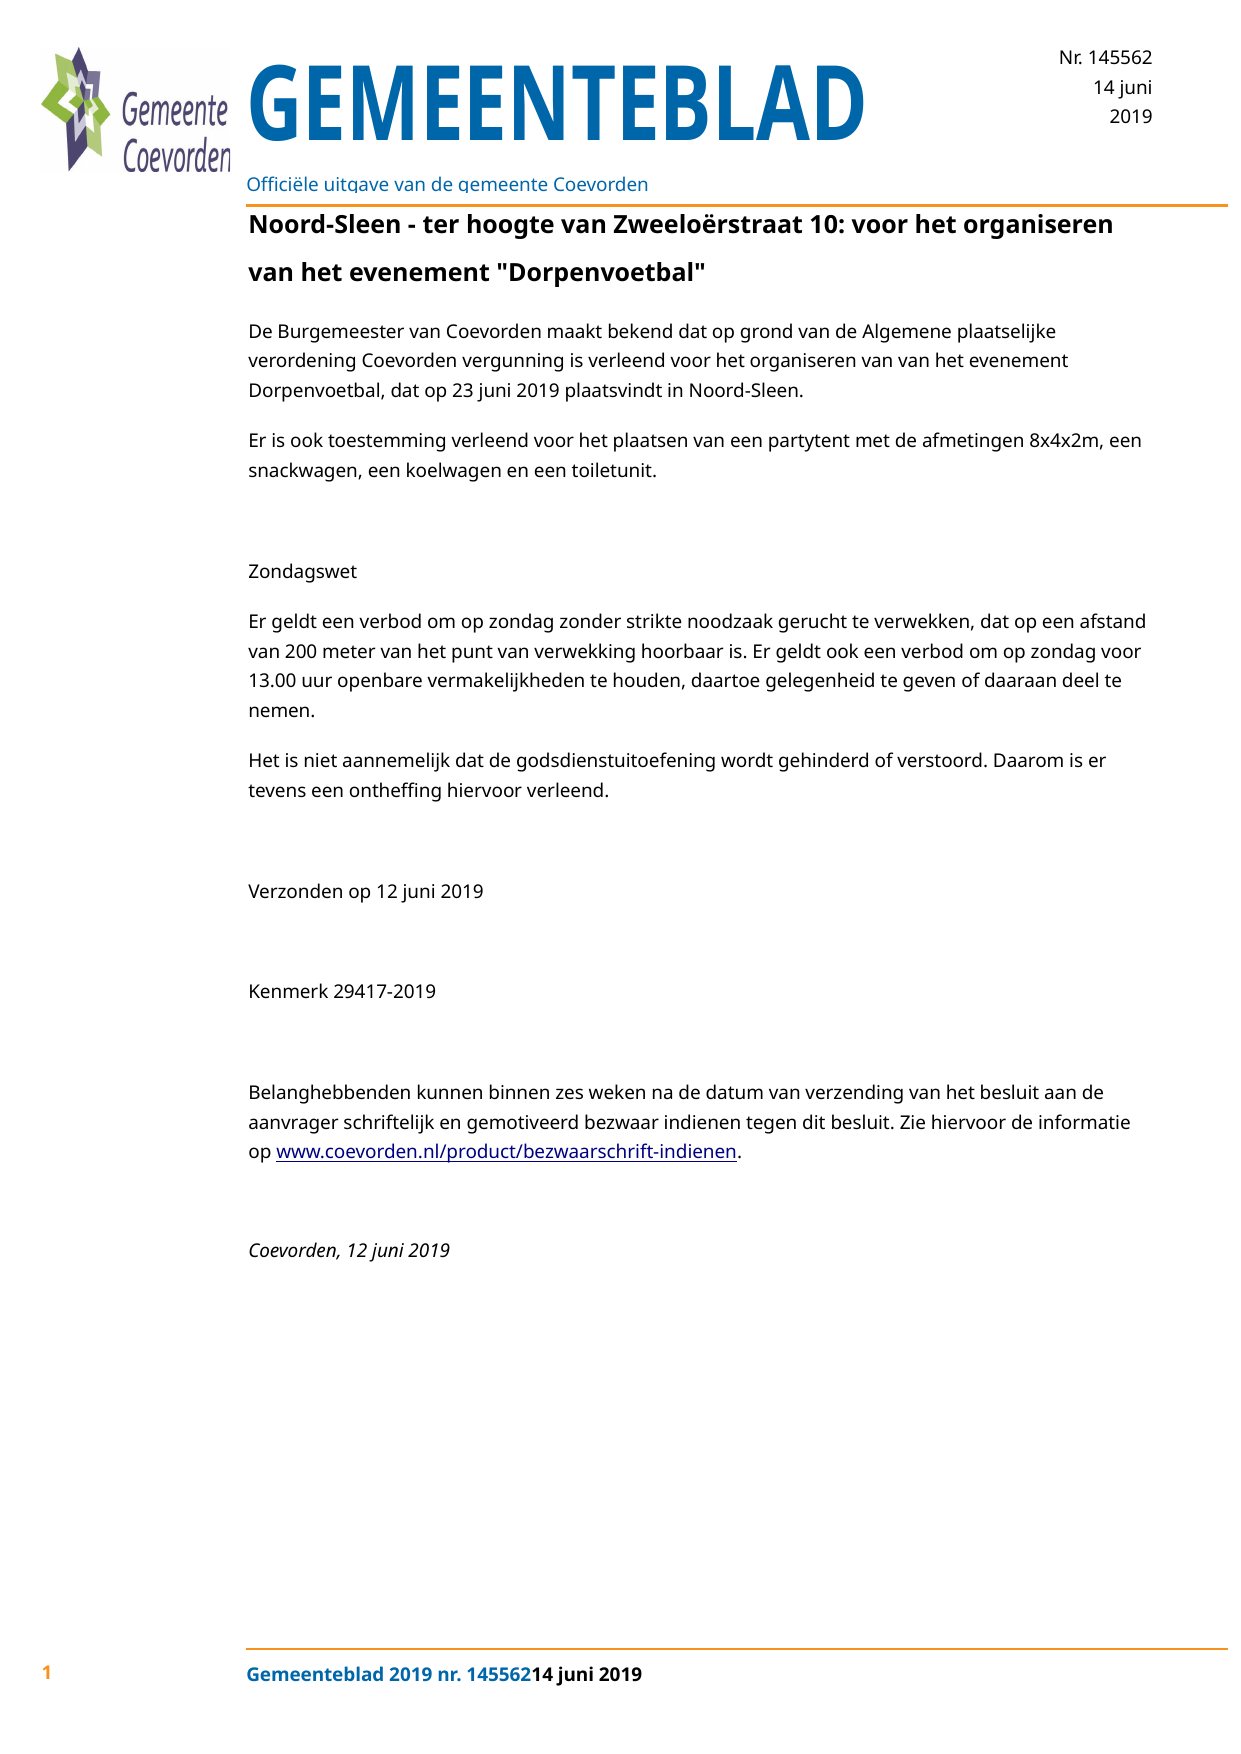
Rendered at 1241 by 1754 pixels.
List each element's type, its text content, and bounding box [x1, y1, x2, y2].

text Er geldt een verbod om op zondag zonder strikte noodzaak gerucht te verwekken, dat op een afstand van 200 meter van het punt van verwekking hoorbaar is. Er geldt ook een verbod om op zondag voor 13.00 uur openbare vermakelijkheden te houden, daartoe gelegenheid te geven of daaraan deel te nemen. [248, 608, 1152, 723]
text Zondagswet [248, 558, 1152, 584]
text Het is niet aannemelijk dat de godsdienstuitoefening wordt gehinderd of verstoord. Daarom is er tevens een ontheffing hiervoor verleend. [248, 747, 1152, 803]
text De Burgemeester van Coevorden maakt bekend dat op grond van de Algemene plaatselijke verordening Coevorden vergunning is verleend voor het organiseren van van het evenement Dorpenvoetbal, dat op 23 juni 2019 plaatsvindt in Noord-Sleen. [248, 318, 1152, 403]
text Noord-Sleen - ter hoogte van Zweeloërstraat 10: voor het organiseren van het evenement "Dorpenvoetbal" [248, 207, 1152, 288]
text Belanghebbenden kunnen binnen zes weken na de datum van verzending van het besluit aan de aanvrager schriftelijk en gemotiveerd bezwaar indienen tegen dit besluit. Zie hiervoor de informatie op www.coevorden.nl/product/bezwaarschrift-indienen. [248, 1079, 1152, 1164]
text Verzonden op 12 juni 2019 [248, 878, 1152, 904]
text Er is ook toestemming verleend voor het plaatsen van een partytent met de afmetingen 8x4x2m, een snackwagen, een koelwagen en een toiletunit. [248, 427, 1152, 483]
picture [41, 47, 231, 172]
text Coevorden, 12 juni 2019 [248, 1237, 1152, 1263]
text Kenmerk 29417-2019 [248, 979, 1152, 1004]
